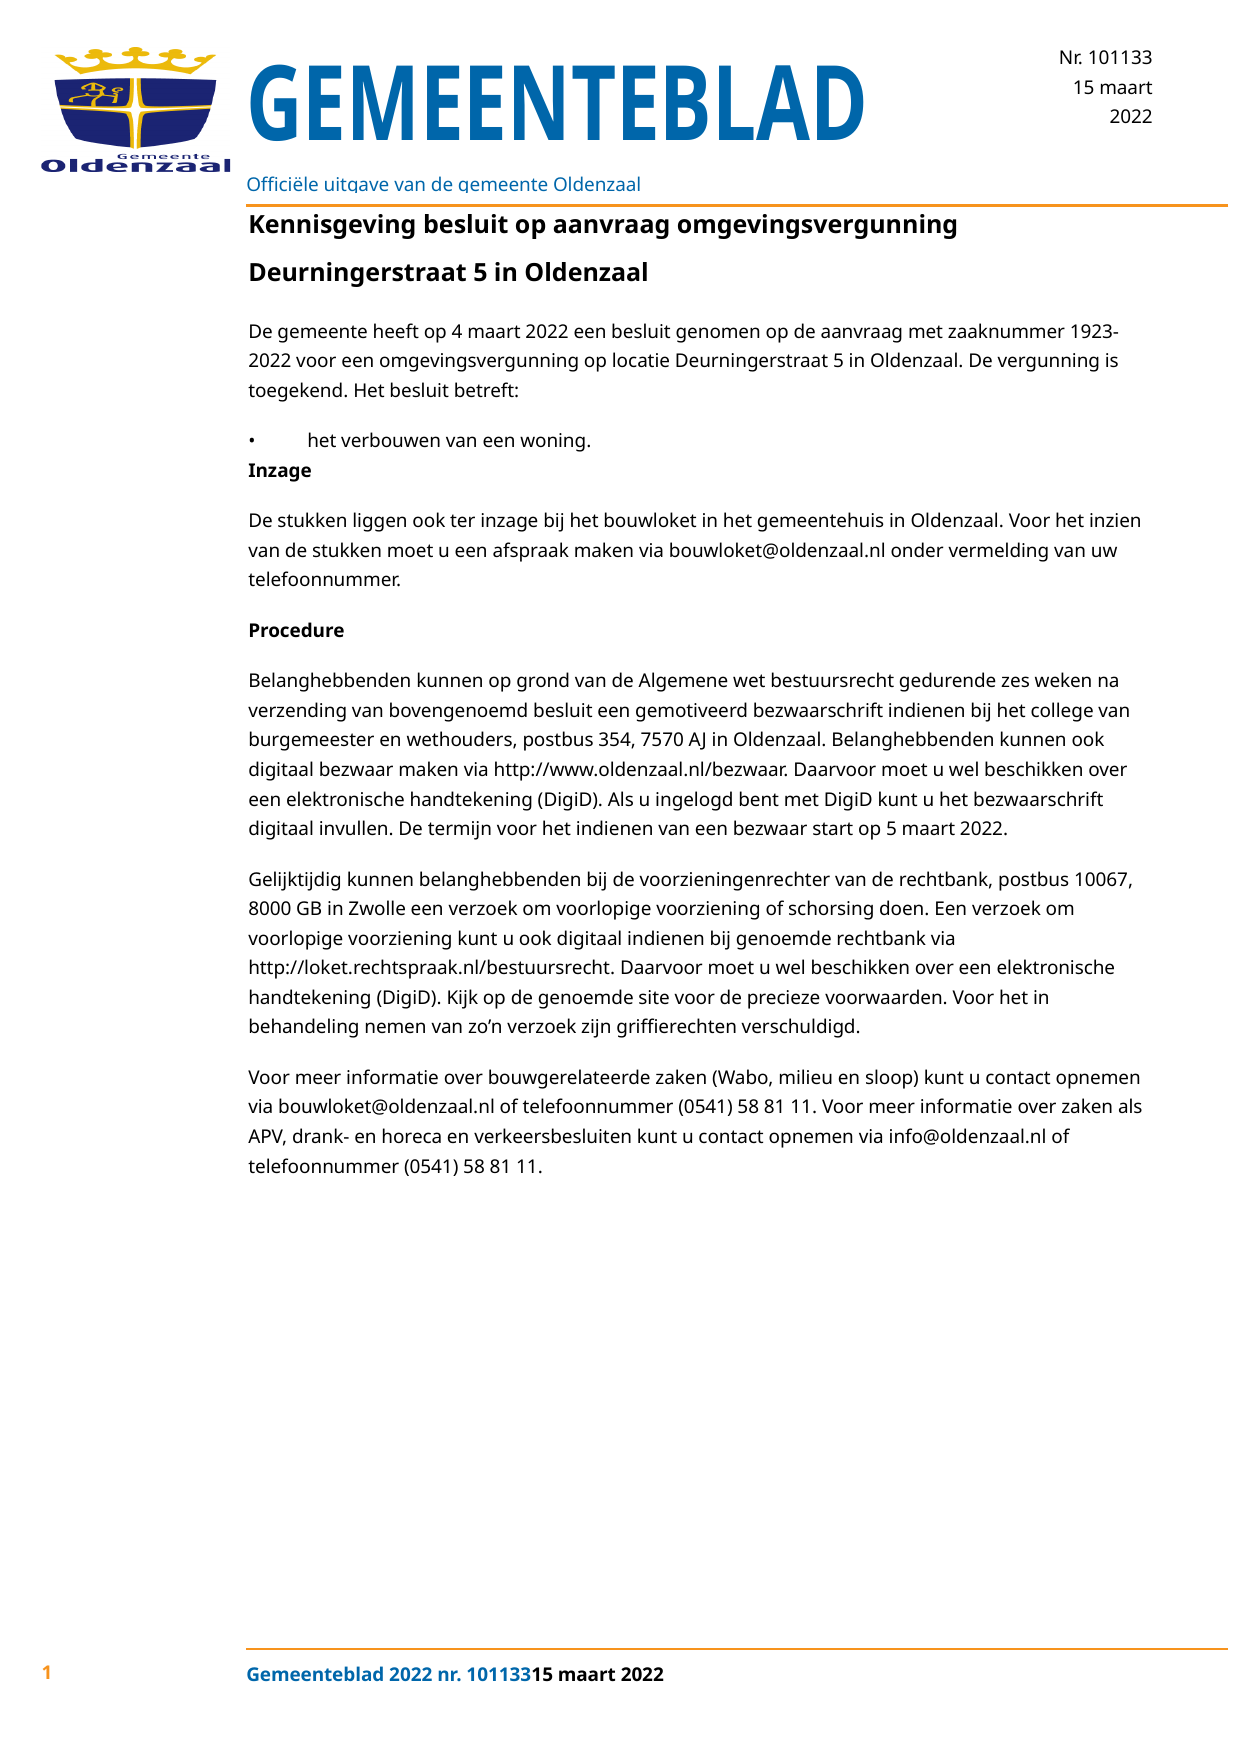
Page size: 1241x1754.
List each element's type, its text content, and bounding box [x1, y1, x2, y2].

text De stukken liggen ook ter inzage bij het bouwloket in het gemeentehuis in Oldenzaal. Voor het inzien van de stukken moet u een afspraak maken via bouwloket@oldenzaal.nl onder vermelding van uw telefoonnummer. [248, 507, 1152, 592]
list het verbouwen van een woning. [248, 427, 1152, 453]
text Belanghebbenden kunnen op grond van de Algemene wet bestuursrecht gedurende zes weken na verzending van bovengenoemd besluit een gemotiveerd bezwaarschrift indienen bij het college van burgemeester en wethouders, postbus 354, 7570 AJ in Oldenzaal. Belanghebbenden kunnen ook digitaal bezwaar maken via http://www.oldenzaal.nl/bezwaar. Daarvoor moet u wel beschikken over een elektronische handtekening (DigiD). Als u ingelogd bent met DigiD kunt u het bezwaarschrift digitaal invullen. De termijn voor het indienen van een bezwaar start op 5 maart 2022. [248, 667, 1152, 841]
text De gemeente heeft op 4 maart 2022 een besluit genomen op de aanvraag met zaaknummer 1923-2022 voor een omgevingsvergunning op locatie Deurningerstraat 5 in Oldenzaal. De vergunning is toegekend. Het besluit betreft: [248, 318, 1152, 403]
text Kennisgeving besluit op aanvraag omgevingsvergunning Deurningerstraat 5 in Oldenzaal [248, 207, 1152, 288]
text Procedure [248, 617, 1152, 643]
text Inzage [248, 457, 1152, 483]
text Voor meer informatie over bouwgerelateerde zaken (Wabo, milieu en sloop) kunt u contact opnemen via bouwloket@oldenzaal.nl of telefoonnummer (0541) 58 81 11. Voor meer informatie over zaken als APV, drank- en horeca en verkeersbesluiten kunt u contact opnemen via info@oldenzaal.nl of telefoonnummer (0541) 58 81 11. [248, 1064, 1152, 1179]
picture [41, 47, 231, 172]
text Gelijktijdig kunnen belanghebbenden bij de voorzieningenrechter van de rechtbank, postbus 10067, 8000 GB in Zwolle een verzoek om voorlopige voorziening of schorsing doen. Een verzoek om voorlopige voorziening kunt u ook digitaal indienen bij genoemde rechtbank via http://loket.rechtspraak.nl/bestuursrecht. Daarvoor moet u wel beschikken over een elektronische handtekening (DigiD). Kijk op de genoemde site voor de precieze voorwaarden. Voor het in behandeling nemen van zo’n verzoek zijn griffierechten verschuldigd. [248, 866, 1152, 1039]
